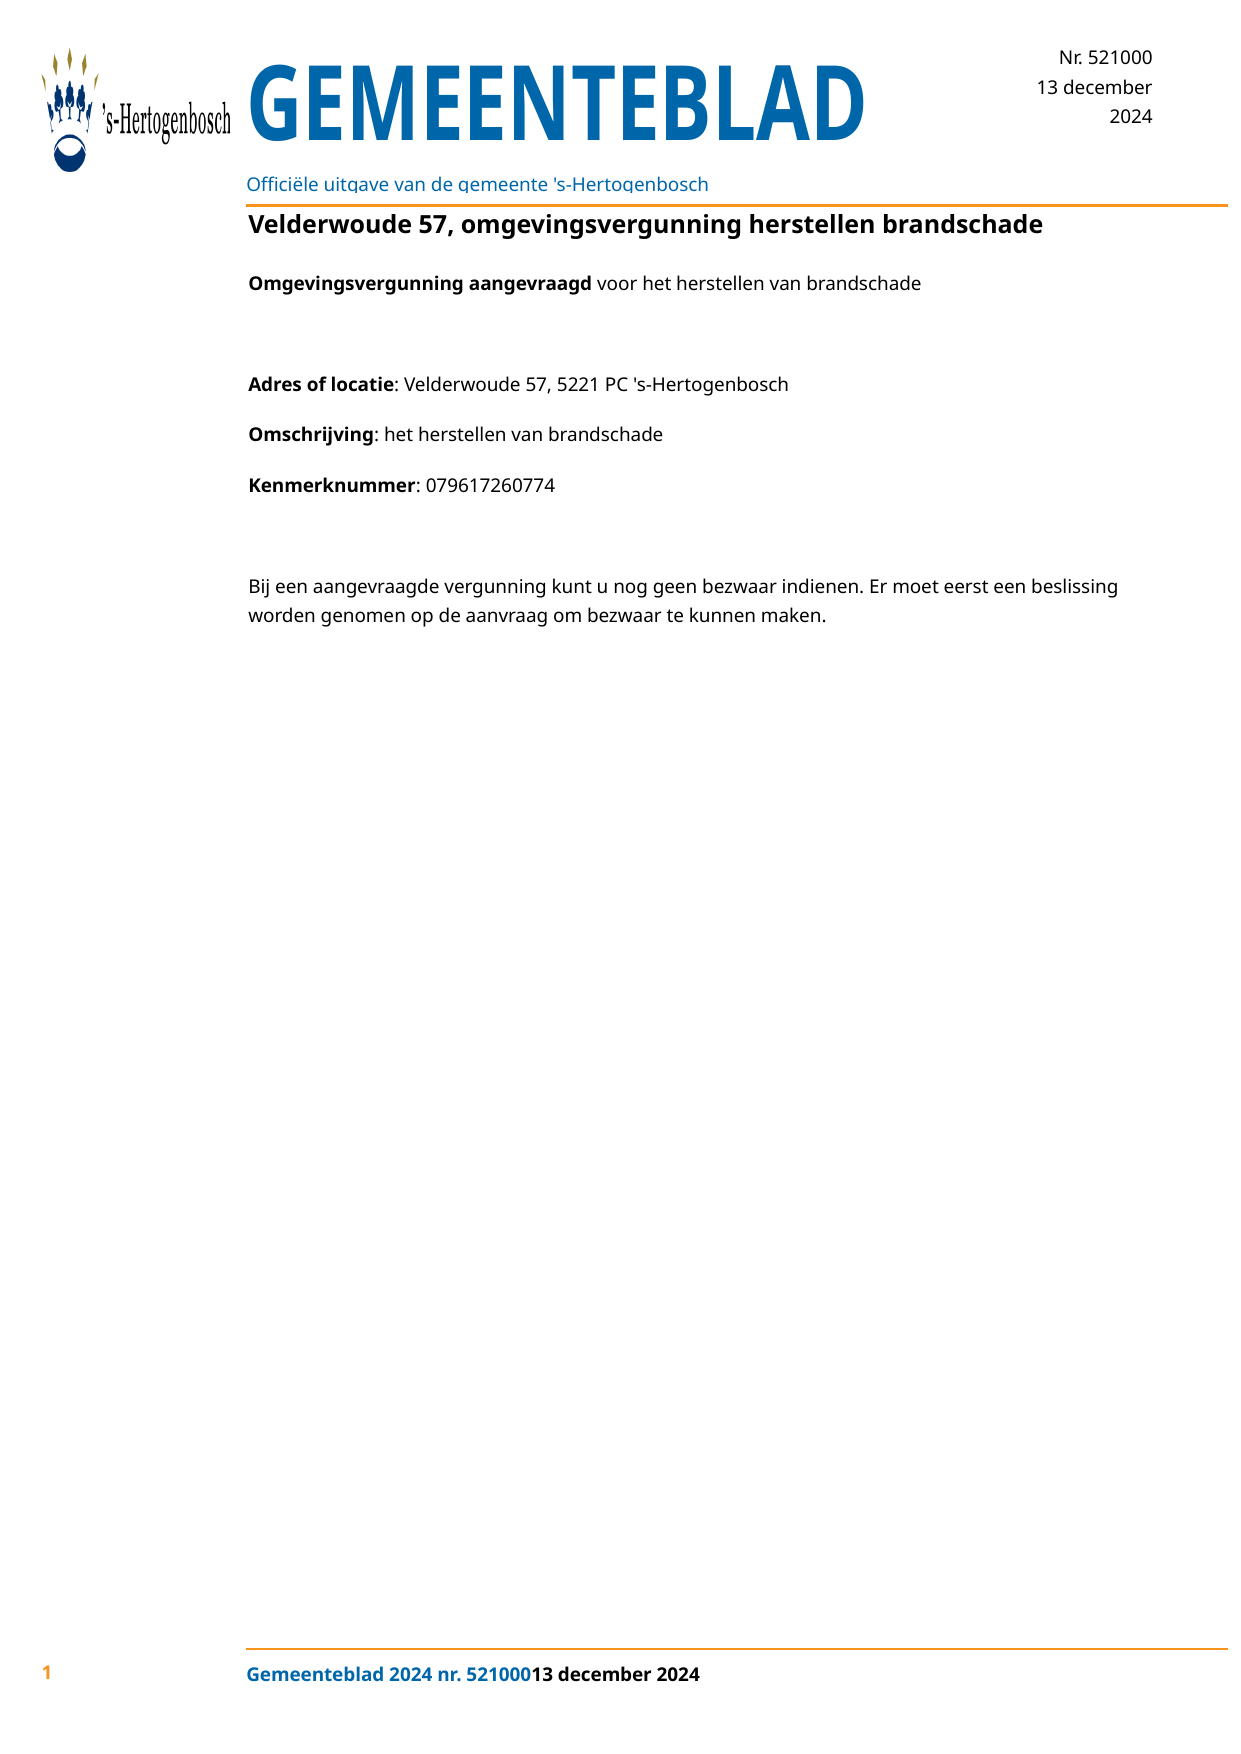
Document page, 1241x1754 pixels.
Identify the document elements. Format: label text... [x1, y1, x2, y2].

text Kenmerknummer: 079617260774 [248, 472, 1152, 498]
text Omschrijving: het herstellen van brandschade [248, 422, 1152, 447]
text Velderwoude 57, omgevingsvergunning herstellen brandschade [248, 207, 1152, 241]
picture [41, 47, 231, 172]
text Omgevingsvergunning aangevraagd voor het herstellen van brandschade [248, 270, 1152, 296]
text Bij een aangevraagde vergunning kunt u nog geen bezwaar indienen. Er moet eerst een beslissing worden genomen op de aanvraag om bezwaar te kunnen maken. [248, 573, 1152, 628]
text Adres of locatie: Velderwoude 57, 5221 PC 's-Hertogenbosch [248, 371, 1152, 397]
